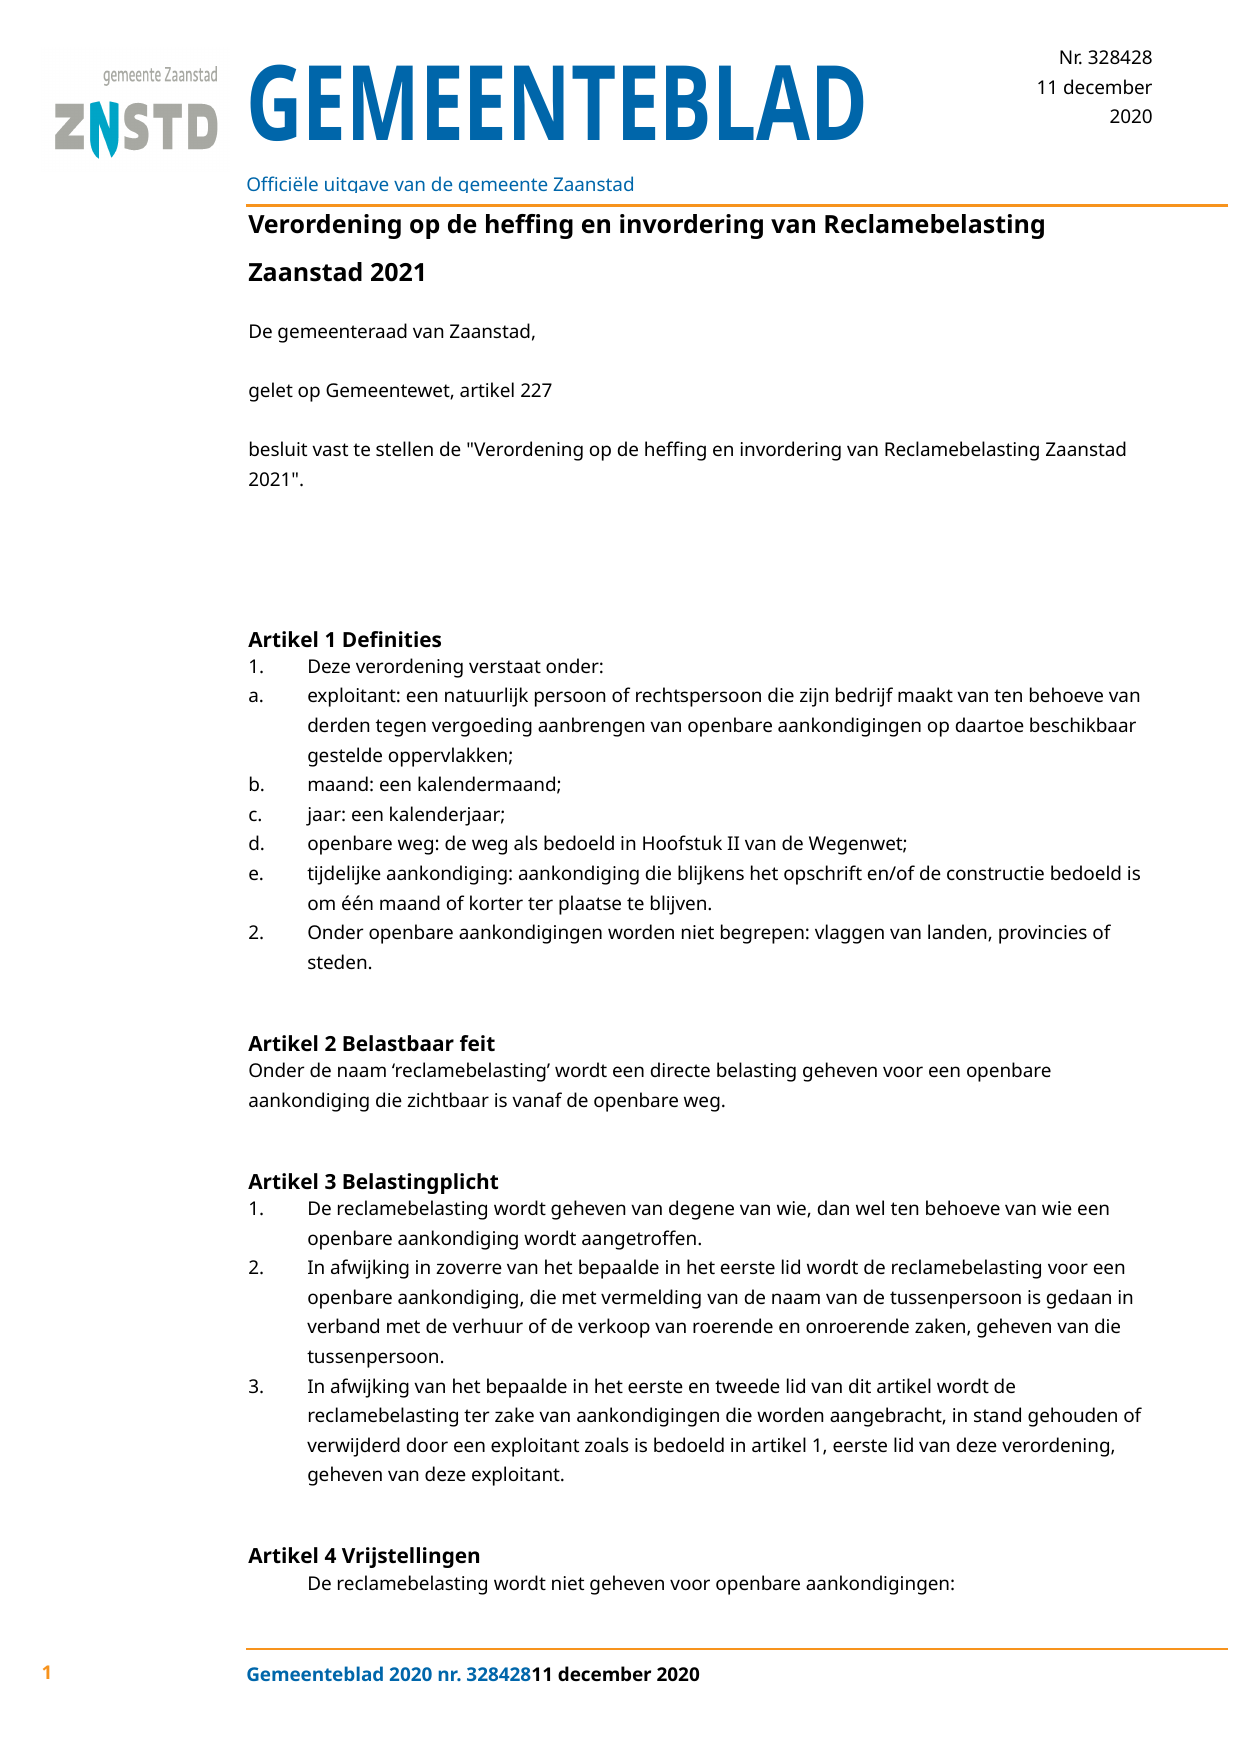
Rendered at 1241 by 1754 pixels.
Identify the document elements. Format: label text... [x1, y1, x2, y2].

text Artikel 2 Belastbaar feit [248, 1029, 1152, 1057]
list jaar: een kalenderjaar; [248, 801, 1152, 827]
text Artikel 1 Definities [248, 625, 1152, 653]
list In afwijking in zoverre van het bepaalde in het eerste lid wordt de reclamebelasting voor een openbare aankondiging, die met vermelding van de naam van de tussenpersoon is gedaan in verband met de verhuur of de verkoop van roerende en onroerende zaken, geheven van die tussenpersoon. [248, 1254, 1152, 1369]
list tijdelijke aankondiging: aankondiging die blijkens het opschrift en/of de constructie bedoeld is om één maand of korter ter plaatse te blijven. [248, 860, 1152, 916]
text Artikel 4 Vrijstellingen [248, 1542, 1152, 1570]
text Onder de naam ‘reclamebelasting’ wordt een directe belasting geheven voor een openbare aankondiging die zichtbaar is vanaf de openbare weg. [248, 1057, 1152, 1113]
list In afwijking van het bepaalde in het eerste en tweede lid van dit artikel wordt de reclamebelasting ter zake van aankondigingen die worden aangebracht, in stand gehouden of verwijderd door een exploitant zoals is bedoeld in artikel 1, eerste lid van deze verordening, geheven van deze exploitant. [248, 1373, 1152, 1487]
text Artikel 3 Belastingplicht [248, 1167, 1152, 1195]
list Deze verordening verstaat onder: [248, 653, 1152, 679]
text gelet op Gemeentewet, artikel 227 [248, 377, 1152, 403]
list De reclamebelasting wordt geheven van degene van wie, dan wel ten behoeve van wie een openbare aankondiging wordt aangetroffen. [248, 1195, 1152, 1251]
text De gemeenteraad van Zaanstad, [248, 318, 1152, 344]
list openbare weg: de weg als bedoeld in Hoofstuk II van de Wegenwet; [248, 831, 1152, 856]
list Onder openbare aankondigingen worden niet begrepen: vlaggen van landen, provincies of steden. [248, 919, 1152, 975]
text besluit vast te stellen de "Verordening op de heffing en invordering van Reclamebelasting Zaanstad 2021". [248, 436, 1152, 492]
text Verordening op de heffing en invordering van Reclamebelasting Zaanstad 2021 [248, 207, 1152, 288]
picture [41, 47, 231, 172]
list maand: een kalendermaand; [248, 771, 1152, 797]
list De reclamebelasting wordt niet geheven voor openbare aankondigingen: [248, 1570, 1152, 1596]
list exploitant: een natuurlijk persoon of rechtspersoon die zijn bedrijf maakt van ten behoeve van derden tegen vergoeding aanbrengen van openbare aankondigingen op daartoe beschikbaar gestelde oppervlakken; [248, 683, 1152, 768]
